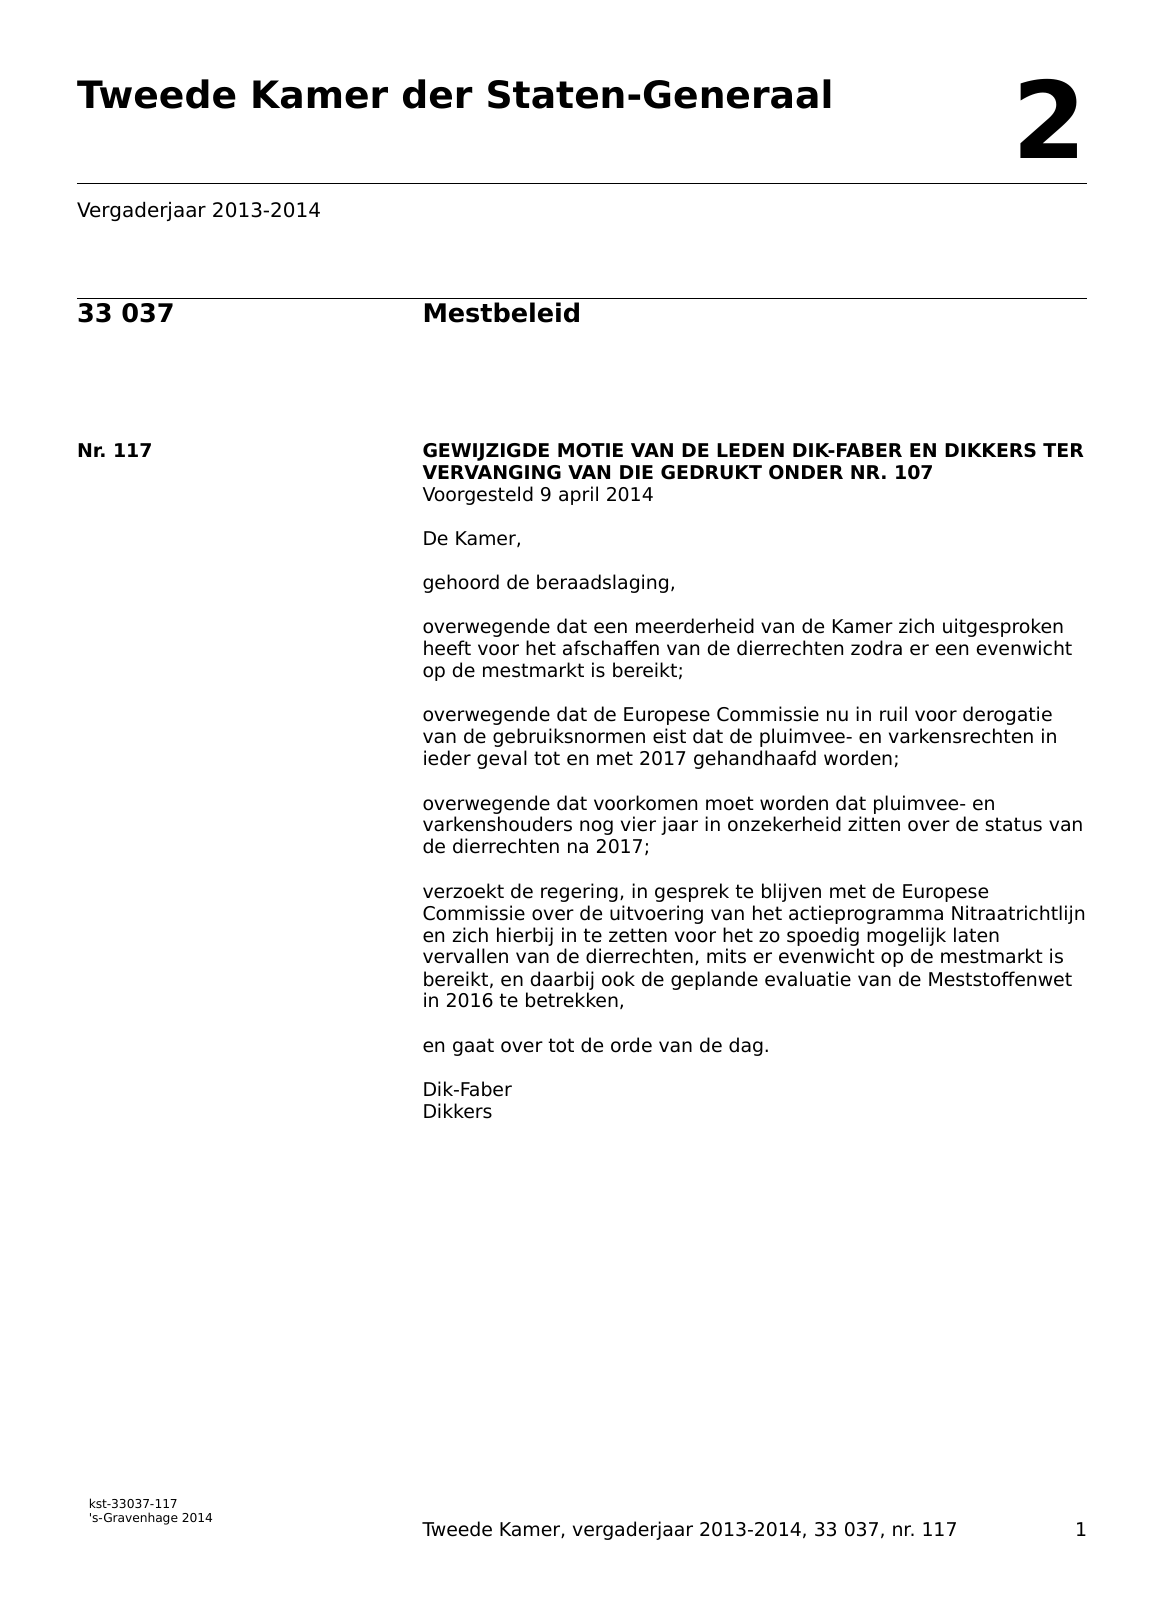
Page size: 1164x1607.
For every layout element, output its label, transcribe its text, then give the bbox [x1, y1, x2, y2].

text 's-Gravenhage 2014 [88, 1511, 323, 1525]
table_header Tweede Kamer der Staten-Generaal [77, 59, 886, 183]
text gehoord de beraadslaging, [422, 572, 1087, 594]
text Voorgesteld 9 april 2014 [422, 484, 1087, 506]
text en gaat over tot de orde van de dag. [422, 1034, 1087, 1057]
text overwegende dat voorkomen moet worden dat pluimvee- en varkenshouders nog vier jaar in onzekerheid zitten over de status van de dierrechten na 2017; [422, 792, 1087, 858]
table_cell Vergaderjaar 2013-2014 [77, 184, 1087, 298]
text kst-33037-117 [88, 1497, 323, 1511]
text overwegende dat een meerderheid van de Kamer zich uitgesproken heeft voor het afschaffen van de dierrechten zodra er een evenwicht op de mestmarkt is bereikt; [422, 616, 1087, 682]
text Dik-Faber [422, 1079, 1087, 1101]
table_header 2 [886, 59, 1087, 183]
text overwegende dat de Europese Commissie nu in ruil voor derogatie van de gebruiksnormen eist dat de pluimvee- en varkensrechten in ieder geval tot en met 2017 gehandhaafd worden; [422, 704, 1087, 770]
subtitle Nr. 117 GEWIJZIGDE MOTIE VAN DE LEDEN DIK-FABER EN DIKKERS TER VERVANGING VAN DIE GEDRUKT ONDER NR. 107 [77, 440, 1087, 484]
text verzoekt de regering, in gesprek te blijven met de Europese Commissie over de uitvoering van het actieprogramma Nitraatrichtlijn en zich hierbij in te zetten voor het zo spoedig mogelijk laten vervallen van de dierrechten, mits er evenwicht op de mestmarkt is bereikt, en daarbij ook de geplande evaluatie van de Meststoffenwet in 2016 te betrekken, [422, 881, 1087, 1012]
text De Kamer, [422, 528, 1087, 550]
text Dikkers [422, 1101, 1087, 1123]
subtitle 33 037 Mestbeleid [77, 299, 1087, 329]
